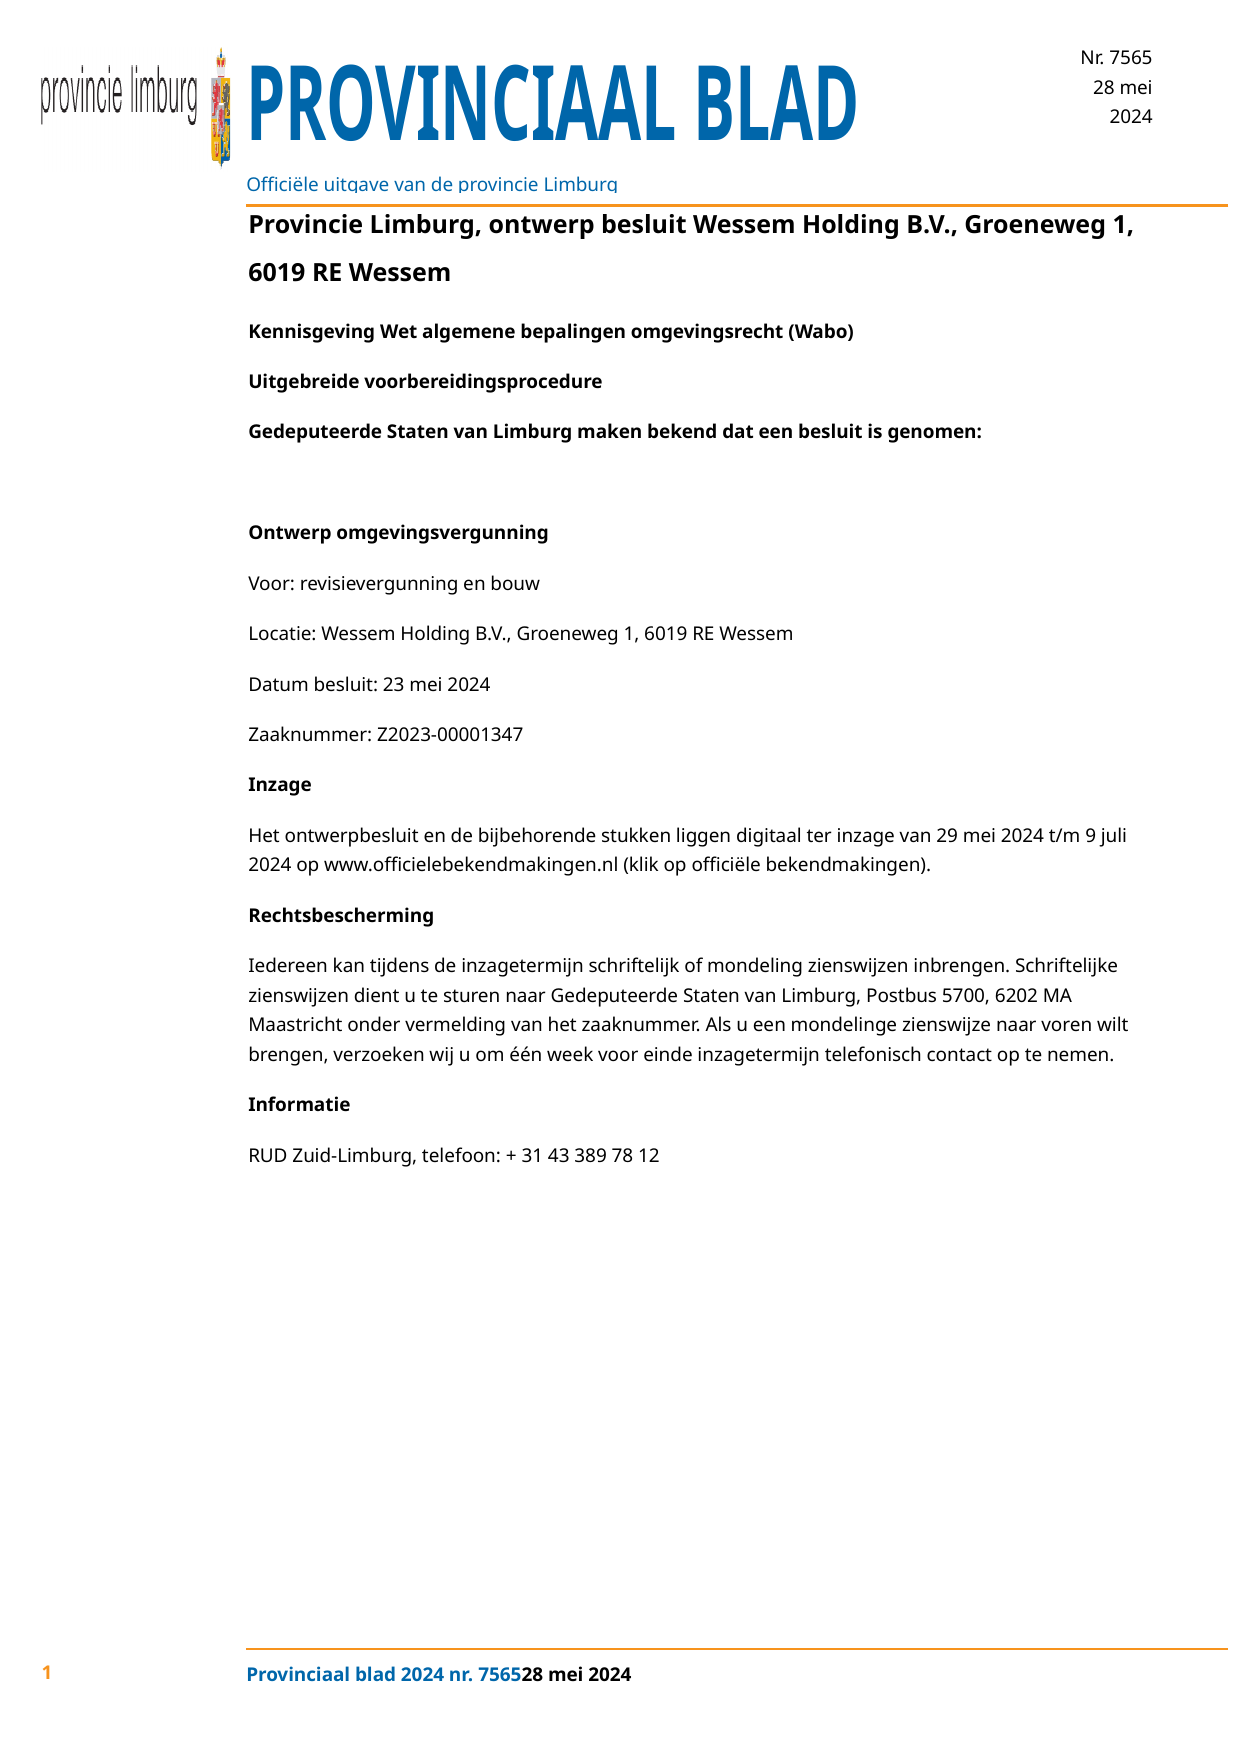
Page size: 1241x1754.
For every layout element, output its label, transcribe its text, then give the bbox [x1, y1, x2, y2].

picture [41, 47, 231, 172]
text Het ontwerpbesluit en de bijbehorende stukken liggen digitaal ter inzage van 29 mei 2024 t/m 9 juli 2024 op www.officielebekendmakingen.nl (klik op officiële bekendmakingen). [248, 822, 1152, 877]
text Iedereen kan tijdens de inzagetermijn schriftelijk of mondeling zienswijzen inbrengen. Schriftelijke zienswijzen dient u te sturen naar Gedeputeerde Staten van Limburg, Postbus 5700, 6202 MA Maastricht onder vermelding van het zaaknummer. Als u een mondelinge zienswijze naar voren wilt brengen, verzoeken wij u om één week voor einde inzagetermijn telefonisch contact op te nemen. [248, 952, 1152, 1067]
text Provincie Limburg, ontwerp besluit Wessem Holding B.V., Groeneweg 1, 6019 RE Wessem [248, 207, 1152, 288]
text Zaaknummer: Z2023-00001347 [248, 721, 1152, 747]
text Datum besluit: 23 mei 2024 [248, 671, 1152, 697]
text Locatie: Wessem Holding B.V., Groeneweg 1, 6019 RE Wessem [248, 620, 1152, 646]
text Gedeputeerde Staten van Limburg maken bekend dat een besluit is genomen: [248, 419, 1152, 444]
text Kennisgeving Wet algemene bepalingen omgevingsrecht (Wabo) [248, 318, 1152, 344]
text Informatie [248, 1092, 1152, 1117]
text Uitgebreide voorbereidingsprocedure [248, 368, 1152, 394]
text Inzage [248, 772, 1152, 797]
text Ontwerp omgevingsvergunning [248, 519, 1152, 545]
text Rechtsbescherming [248, 902, 1152, 928]
text RUD Zuid-Limburg, telefoon: + 31 43 389 78 12 [248, 1142, 1152, 1168]
text Voor: revisievergunning en bouw [248, 570, 1152, 596]
